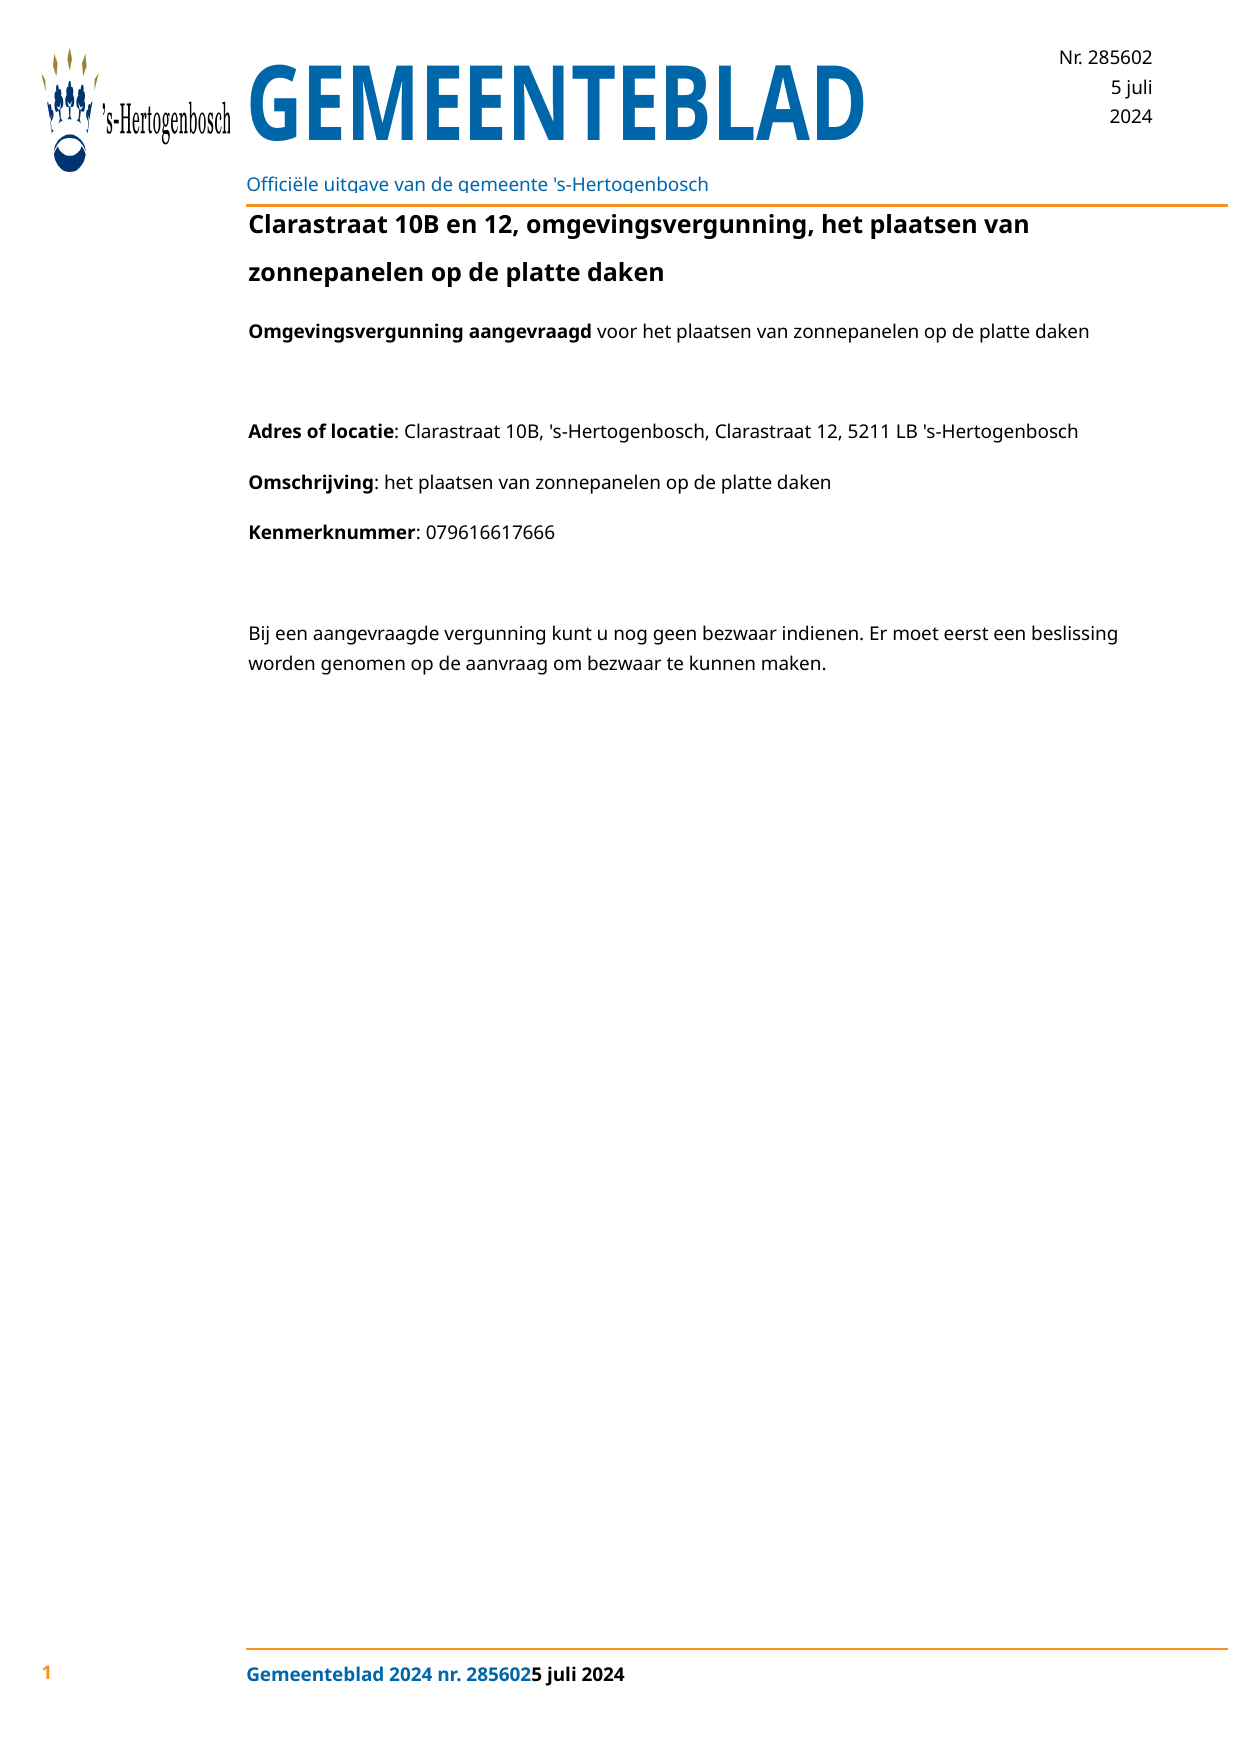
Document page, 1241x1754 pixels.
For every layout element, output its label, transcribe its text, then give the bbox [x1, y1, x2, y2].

text Omgevingsvergunning aangevraagd voor het plaatsen van zonnepanelen op de platte daken [248, 318, 1152, 344]
text Bij een aangevraagde vergunning kunt u nog geen bezwaar indienen. Er moet eerst een beslissing worden genomen op de aanvraag om bezwaar te kunnen maken. [248, 620, 1152, 676]
text Clarastraat 10B en 12, omgevingsvergunning, het plaatsen van zonnepanelen op de platte daken [248, 207, 1152, 288]
picture [41, 47, 231, 172]
text Omschrijving: het plaatsen van zonnepanelen op de platte daken [248, 469, 1152, 495]
text Adres of locatie: Clarastraat 10B, 's-Hertogenbosch, Clarastraat 12, 5211 LB 's-Hertogenbosch [248, 419, 1152, 444]
text Kenmerknummer: 079616617666 [248, 519, 1152, 545]
